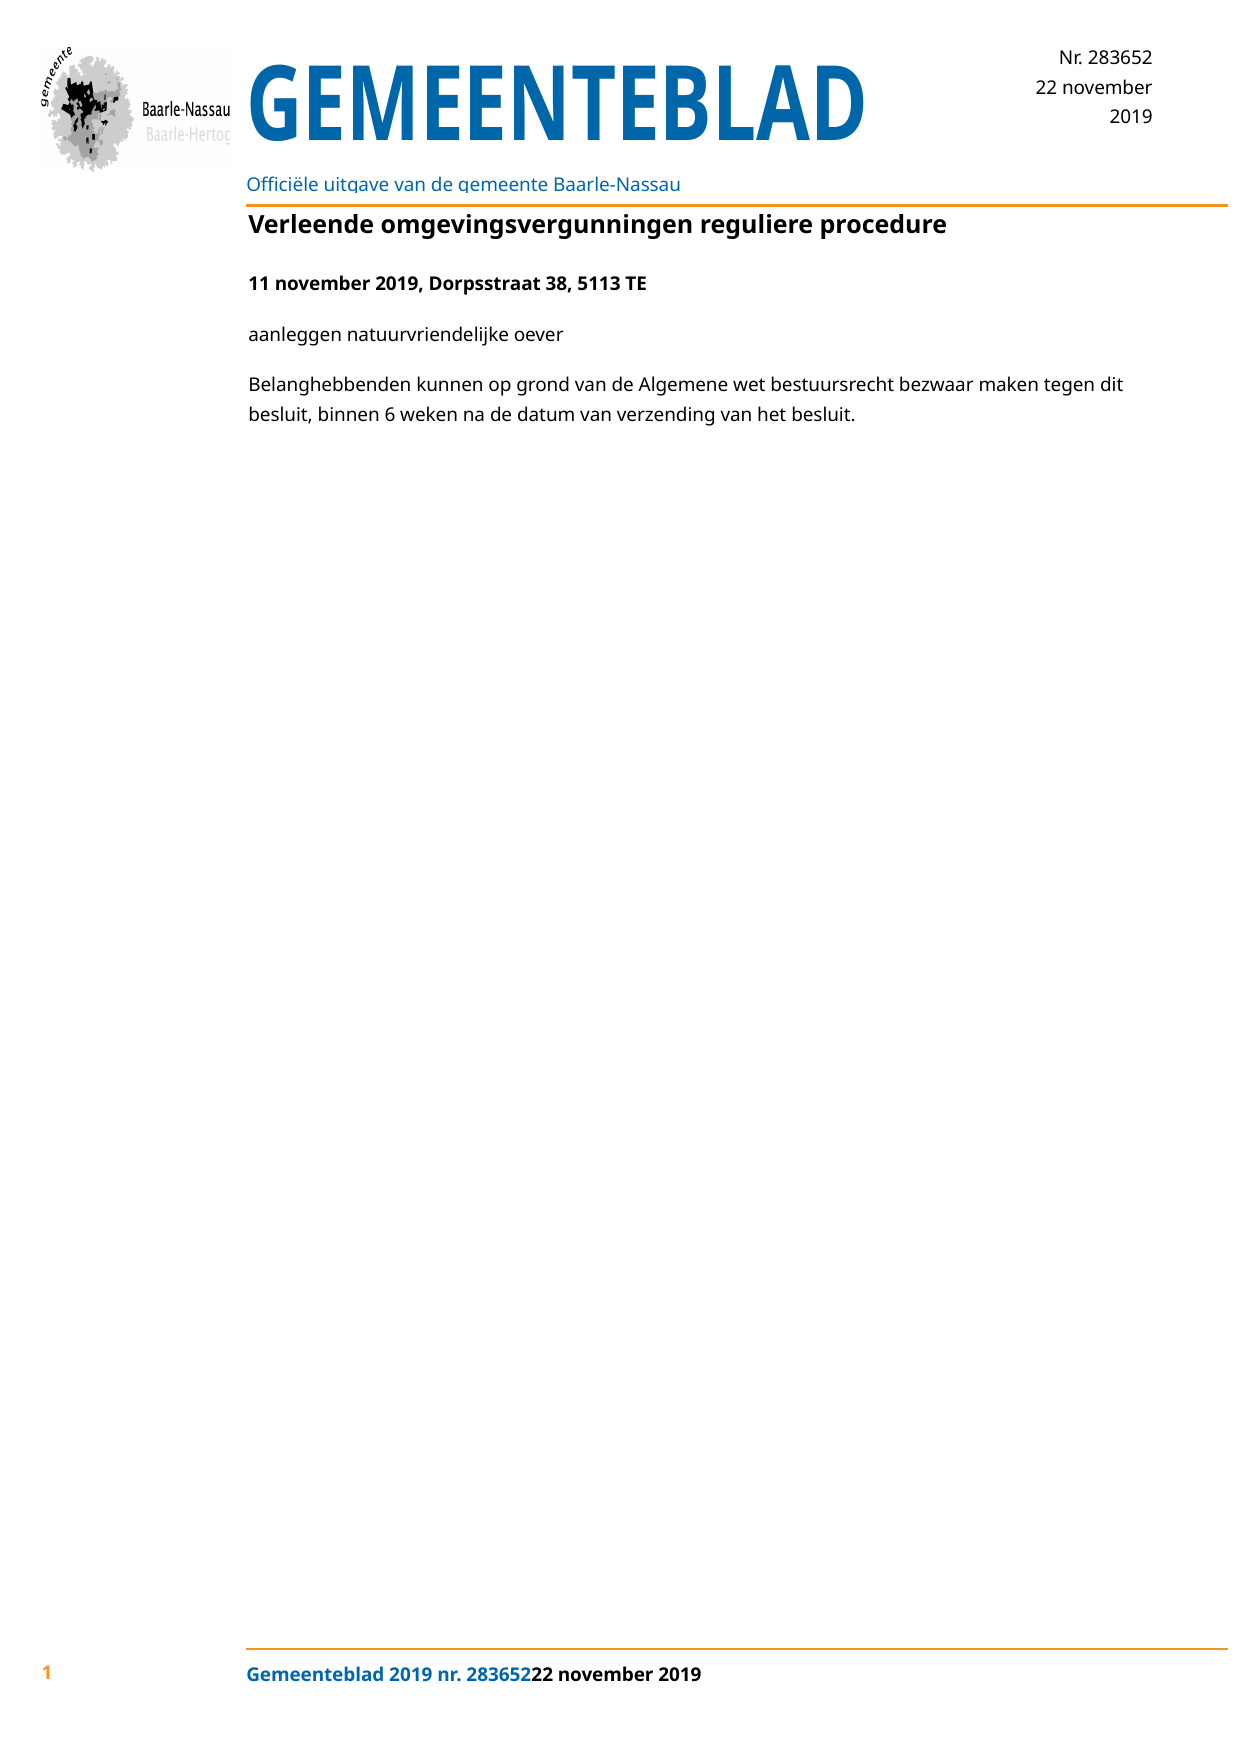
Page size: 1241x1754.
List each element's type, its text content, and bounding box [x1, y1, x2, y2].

text 11 november 2019, Dorpsstraat 38, 5113 TE [248, 270, 1152, 296]
text Belanghebbenden kunnen op grond van de Algemene wet bestuursrecht bezwaar maken tegen dit besluit, binnen 6 weken na de datum van verzending van het besluit. [248, 371, 1152, 426]
picture [41, 47, 231, 172]
text aanleggen natuurvriendelijke oever [248, 321, 1152, 346]
text Verleende omgevingsvergunningen reguliere procedure [248, 207, 1152, 241]
